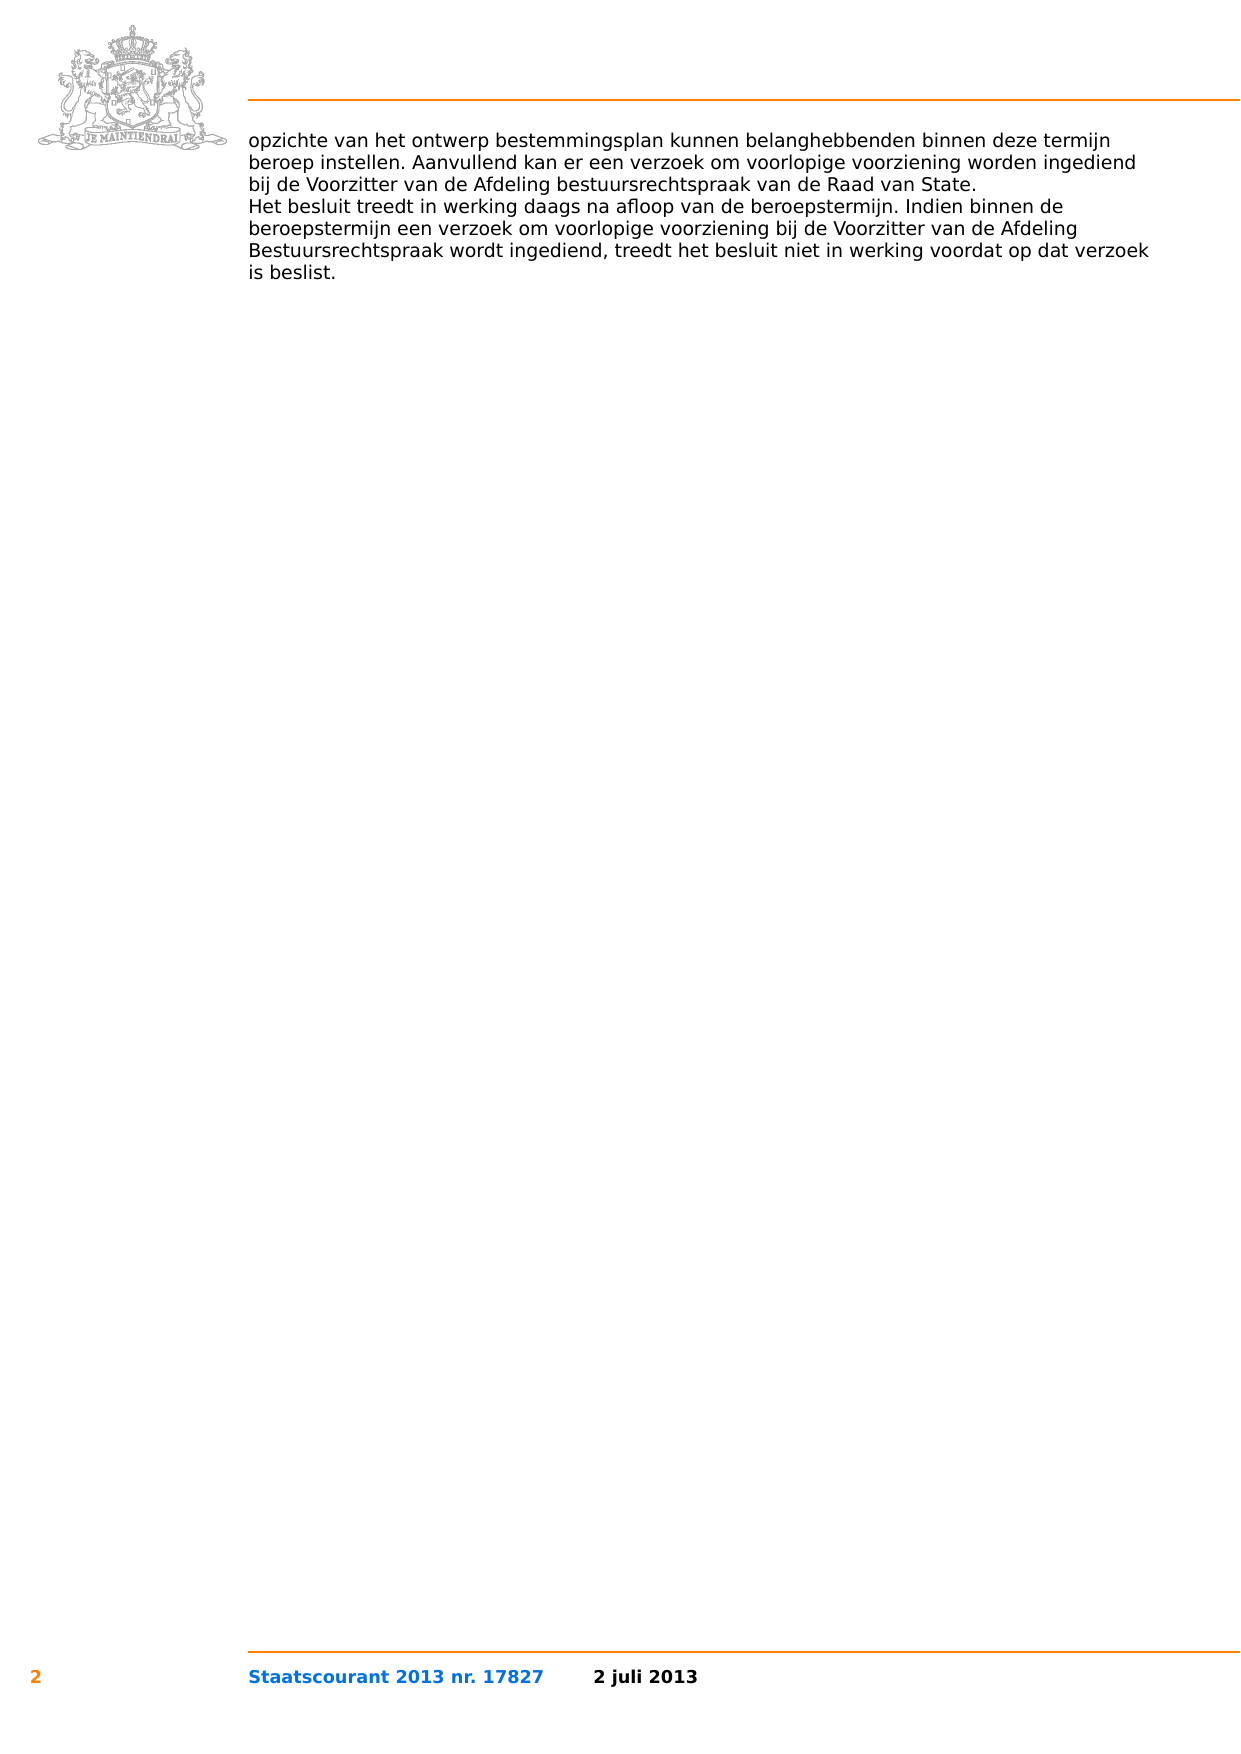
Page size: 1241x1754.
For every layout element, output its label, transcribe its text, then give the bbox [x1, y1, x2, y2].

text Het besluit treedt in werking daags na afloop van de beroepstermijn. Indien binnen de beroepstermijn een verzoek om voorlopige voorziening bij de Voorzitter van de Afdeling Bestuursrechtspraak wordt ingediend, treedt het besluit niet in werking voordat op dat verzoek is beslist. [248, 196, 1163, 284]
picture [38, 25, 227, 150]
text opzichte van het ontwerp bestemmingsplan kunnen belanghebbenden binnen deze termijn beroep instellen. Aanvullend kan er een verzoek om voorlopige voorziening worden ingediend bij de Voorzitter van de Afdeling bestuursrechtspraak van de Raad van State. [248, 130, 1163, 196]
